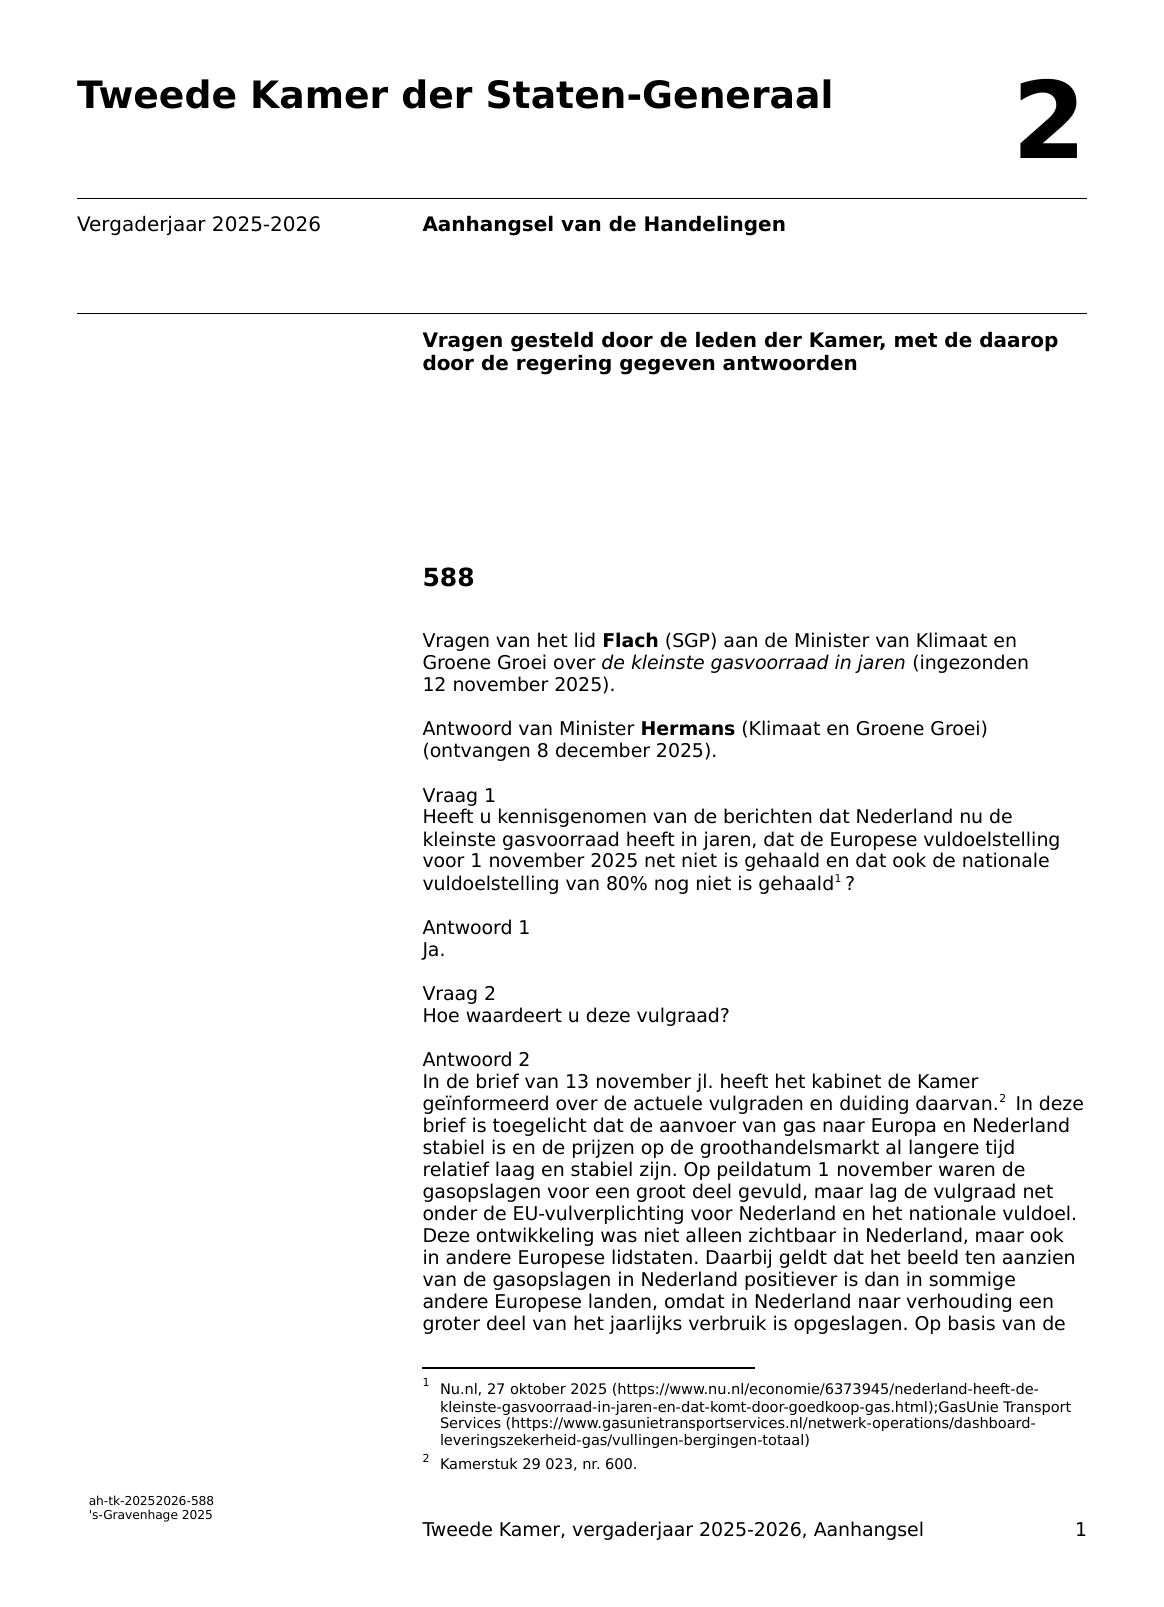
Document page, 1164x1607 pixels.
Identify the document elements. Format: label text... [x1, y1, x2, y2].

text ah-tk-20252026-588 [88, 1494, 323, 1508]
text Ja. [422, 938, 1087, 961]
table_header 2 [886, 59, 1087, 198]
text Nu.nl, 27 oktober 2025 (https://www.nu.nl/economie/6373945/nederland-heeft-de-kleinste-gasvoorraad-in-jaren-en-dat-komt-door-goedkoop-gas.html);GasUnie Transport Services (https://www.gasunietransportservices.nl/netwerk-operations/dashboard-leveringszekerheid-gas/vullingen-bergingen-totaal) [422, 1377, 1087, 1449]
table_cell [77, 314, 422, 375]
text Vraag 1 [422, 784, 1087, 806]
table_cell Vragen gesteld door de leden der Kamer, met de daarop door de regering gegeven antwoorden [422, 314, 1087, 375]
text 588 [422, 563, 1087, 592]
text In de brief van 13 november jl. heeft het kabinet de Kamer geïnformeerd over de actuele vulgraden en duiding daarvan. In deze brief is toegelicht dat de aanvoer van gas naar Europa en Nederland stabiel is en de prijzen op de groothandelsmarkt al langere tijd relatief laag en stabiel zijn. Op peildatum 1 november waren de gasopslagen voor een groot deel gevuld, maar lag de vulgraad net onder de EU-vulverplichting voor Nederland en het nationale vuldoel. Deze ontwikkeling was niet alleen zichtbaar in Nederland, maar ook in andere Europese lidstaten. Daarbij geldt dat het beeld ten aanzien van de gasopslagen in Nederland positiever is dan in sommige andere Europese landen, omdat in Nederland naar verhouding een groter deel van het jaarlijks verbruik is opgeslagen. Op basis van de [422, 1071, 1087, 1334]
text 's-Gravenhage 2025 [88, 1508, 323, 1522]
text Heeft u kennisgenomen van de berichten dat Nederland nu de kleinste gasvoorraad heeft in jaren, dat de Europese vuldoelstelling voor 1 november 2025 net niet is gehaald en dat ook de nationale vuldoelstelling van 80% nog niet is gehaald? [422, 806, 1087, 894]
table_cell Aanhangsel van de Handelingen [422, 199, 1087, 313]
text Hoe waardeert u deze vulgraad? [422, 1005, 1087, 1027]
text Vragen van het lid Flach (SGP) aan de Minister van Klimaat en Groene Groei over de kleinste gasvoorraad in jaren (ingezonden 12 november 2025). [422, 630, 1087, 696]
text Kamerstuk 29 023, nr. 600. [422, 1452, 1087, 1474]
text Vraag 2 [422, 983, 1087, 1005]
table_cell Vergaderjaar 2025-2026 [77, 199, 422, 313]
text Antwoord 2 [422, 1049, 1087, 1071]
text Antwoord 1 [422, 917, 1087, 938]
text Antwoord van Minister Hermans (Klimaat en Groene Groei) (ontvangen 8 december 2025). [422, 718, 1087, 762]
table_header Tweede Kamer der Staten-Generaal [77, 59, 886, 198]
